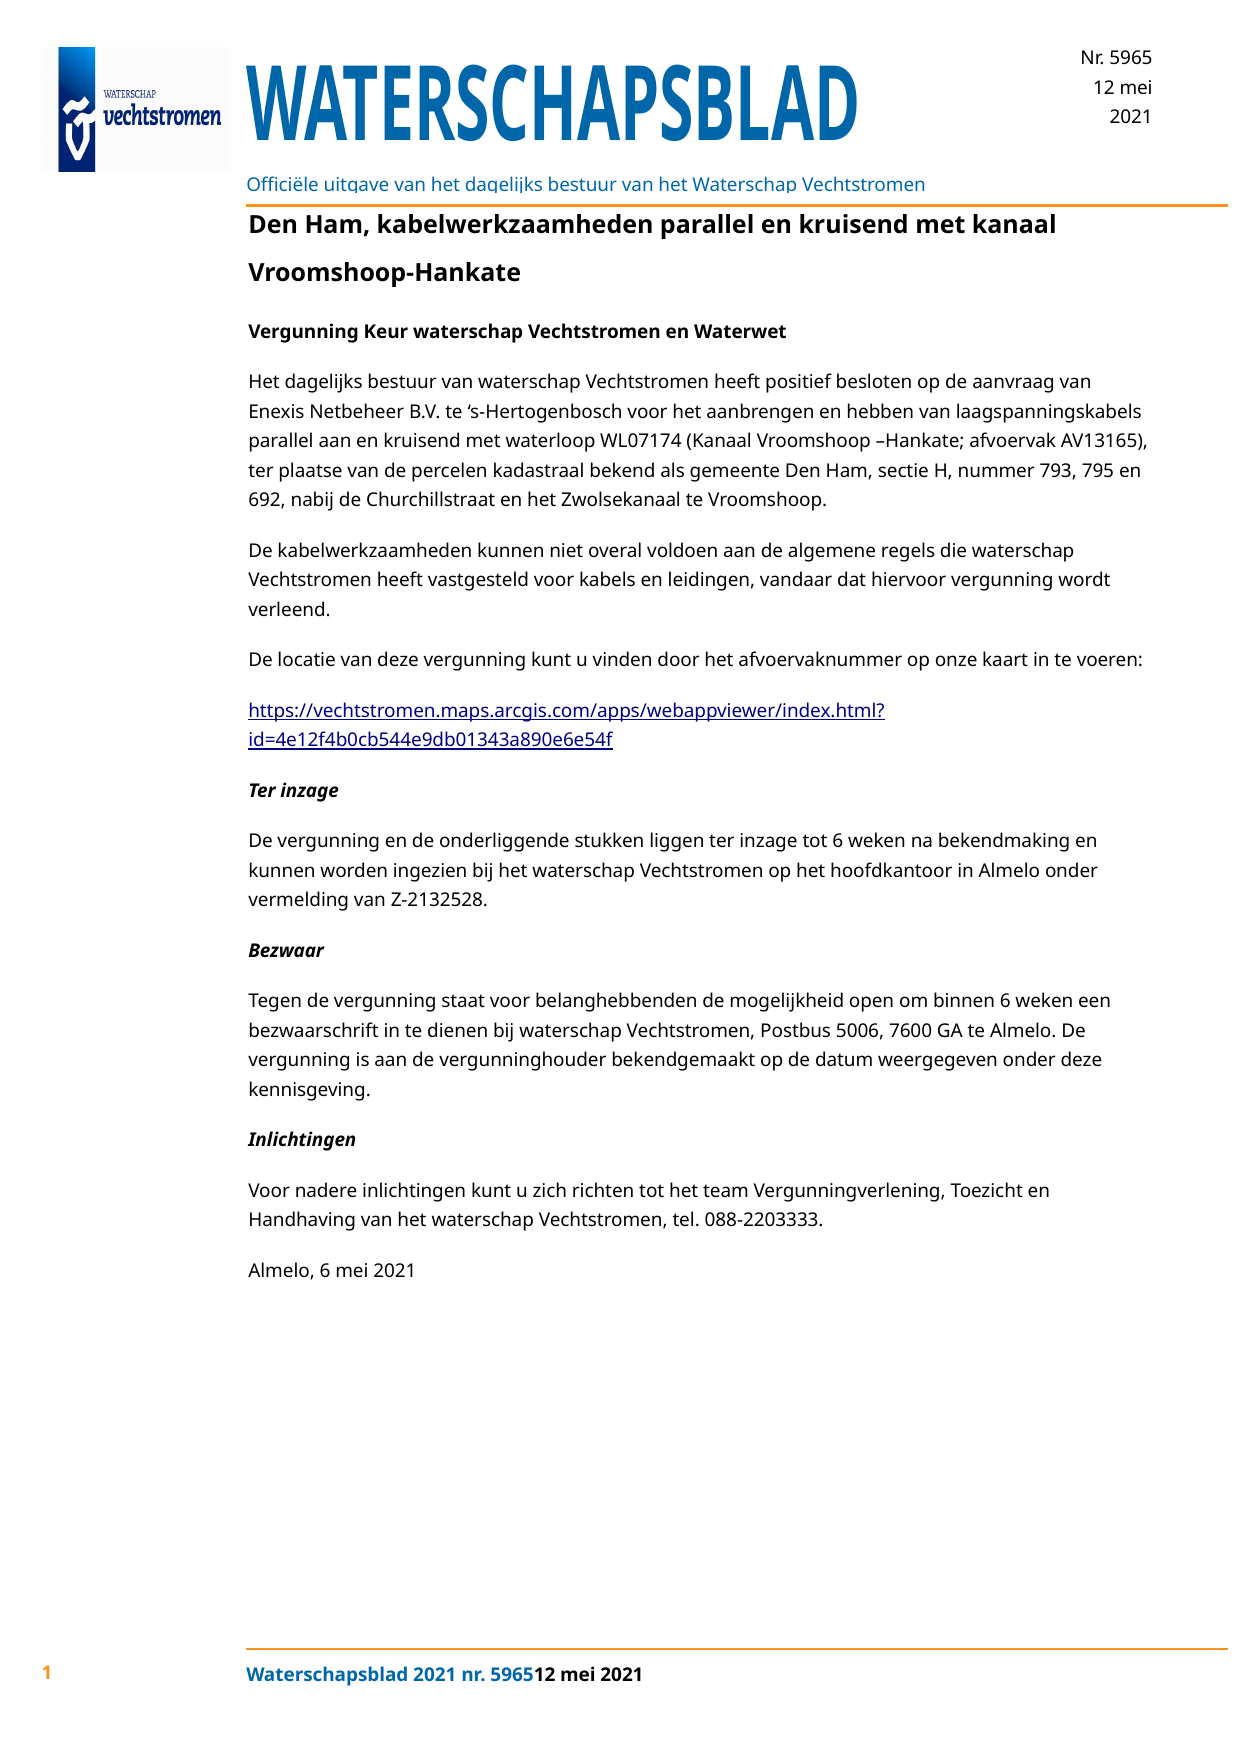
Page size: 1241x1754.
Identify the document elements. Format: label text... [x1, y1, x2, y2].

text Bezwaar [248, 937, 1152, 963]
text De vergunning en de onderliggende stukken liggen ter inzage tot 6 weken na bekendmaking en kunnen worden ingezien bij het waterschap Vechtstromen op het hoofdkantoor in Almelo onder vermelding van Z-2132528. [248, 827, 1152, 912]
picture [41, 47, 231, 172]
text Vergunning Keur waterschap Vechtstromen en Waterwet [248, 318, 1152, 344]
text Voor nadere inlichtingen kunt u zich richten tot het team Vergunningverlening, Toezicht en Handhaving van het waterschap Vechtstromen, tel. 088-2203333. [248, 1177, 1152, 1232]
text De locatie van deze vergunning kunt u vinden door het afvoervaknummer op onze kaart in te voeren: [248, 647, 1152, 672]
text Tegen de vergunning staat voor belanghebbenden de mogelijkheid open om binnen 6 weken een bezwaarschrift in te dienen bij waterschap Vechtstromen, Postbus 5006, 7600 GA te Almelo. De vergunning is aan de vergunninghouder bekendgemaakt op de datum weergegeven onder deze kennisgeving. [248, 987, 1152, 1102]
text Het dagelijks bestuur van waterschap Vechtstromen heeft positief besloten op de aanvraag van Enexis Netbeheer B.V. te ‘s-Hertogenbosch voor het aanbrengen en hebben van laagspanningskabels parallel aan en kruisend met waterloop WL07174 (Kanaal Vroomshoop –Hankate; afvoervak AV13165), ter plaatse van de percelen kadastraal bekend als gemeente Den Ham, sectie H, nummer 793, 795 en 692, nabij de Churchillstraat en het Zwolsekanaal te Vroomshoop. [248, 368, 1152, 512]
text https://vechtstromen.maps.arcgis.com/apps/webappviewer/index.html?id=4e12f4b0cb544e9db01343a890e6e54f [248, 697, 1152, 752]
text Ter inzage [248, 777, 1152, 803]
text De kabelwerkzaamheden kunnen niet overal voldoen aan de algemene regels die waterschap Vechtstromen heeft vastgesteld voor kabels en leidingen, vandaar dat hiervoor vergunning wordt verleend. [248, 537, 1152, 622]
text Inlichtingen [248, 1127, 1152, 1152]
text Almelo, 6 mei 2021 [248, 1257, 1152, 1283]
text Den Ham, kabelwerkzaamheden parallel en kruisend met kanaal Vroomshoop-Hankate [248, 207, 1152, 288]
